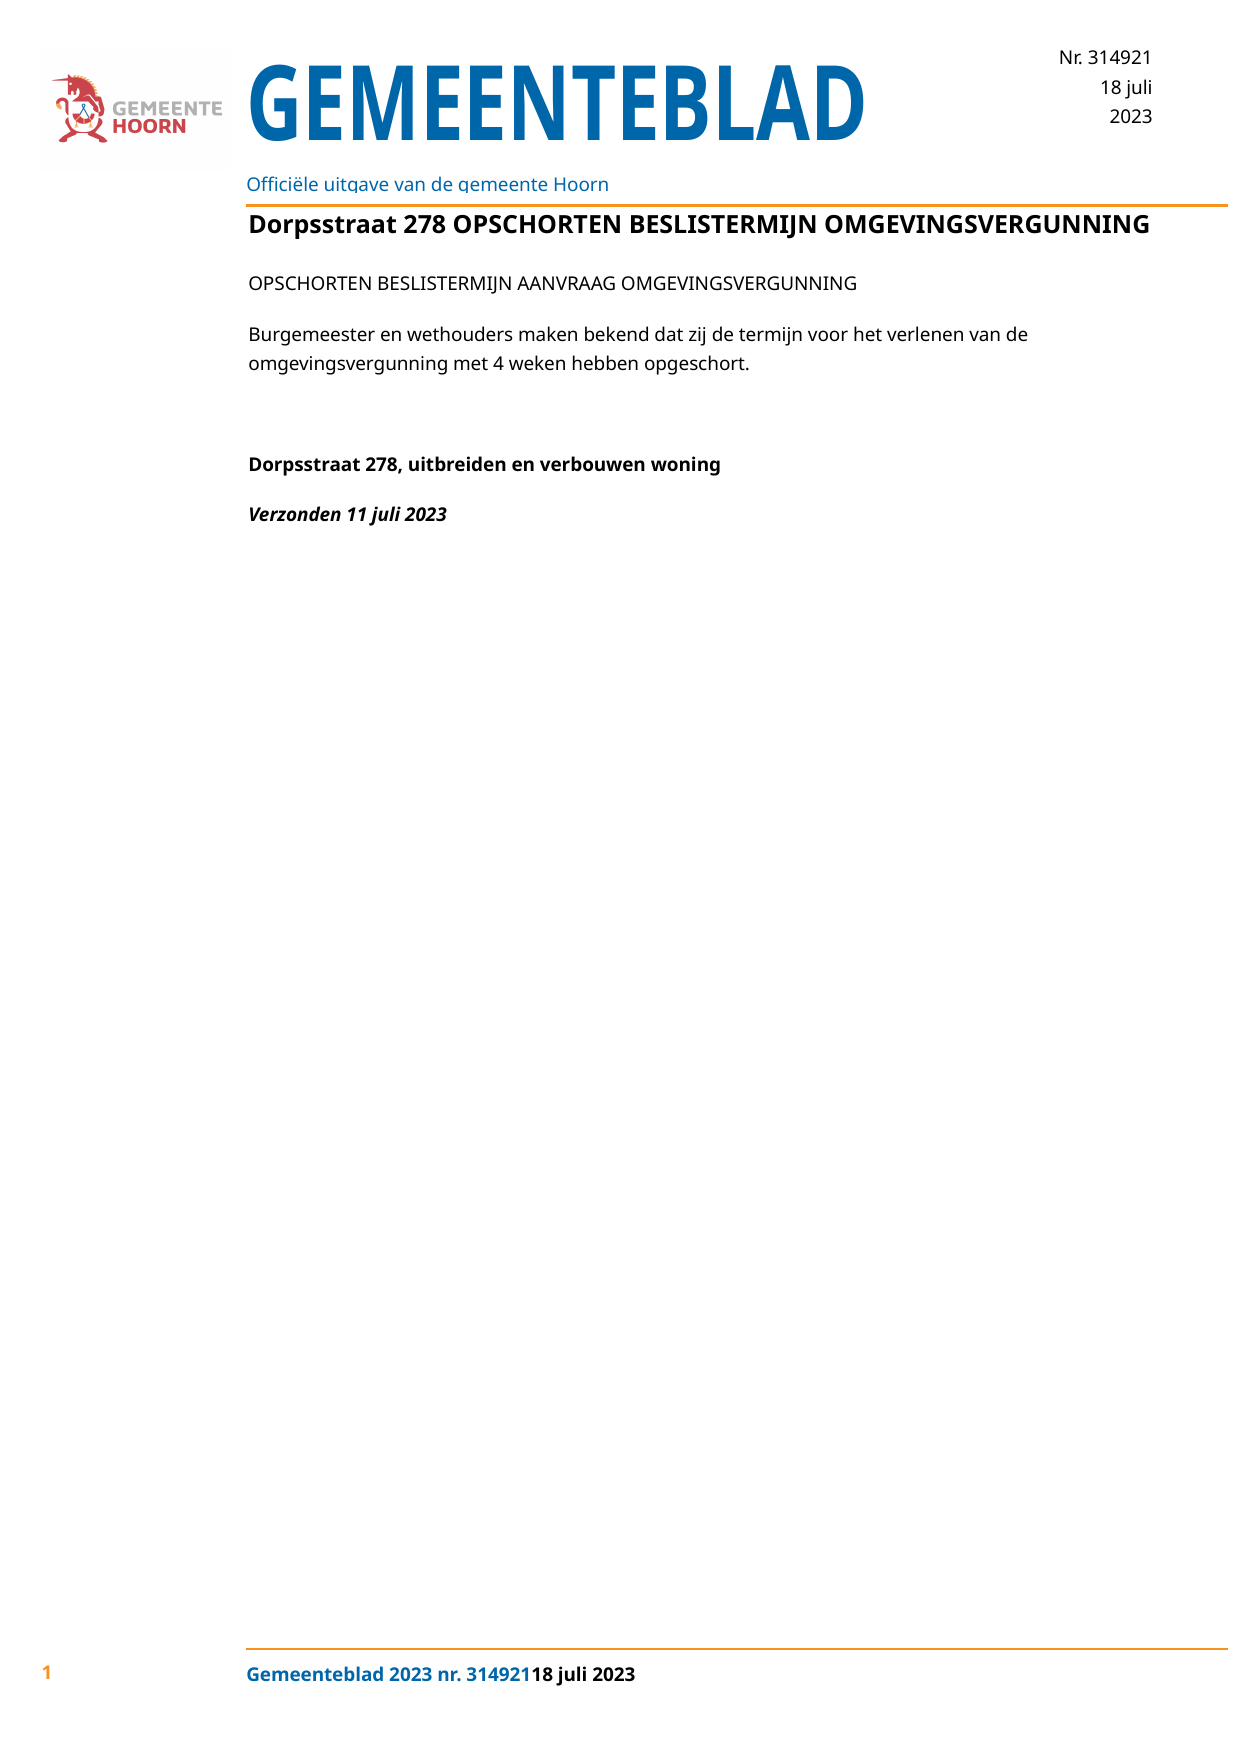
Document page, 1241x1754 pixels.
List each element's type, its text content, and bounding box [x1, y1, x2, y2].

text Dorpsstraat 278, uitbreiden en verbouwen woning [248, 451, 1152, 477]
picture [41, 47, 231, 172]
text Verzonden 11 juli 2023 [248, 502, 1152, 527]
text Dorpsstraat 278 OPSCHORTEN BESLISTERMIJN OMGEVINGSVERGUNNING [248, 207, 1152, 241]
text OPSCHORTEN BESLISTERMIJN AANVRAAG OMGEVINGSVERGUNNING [248, 270, 1152, 296]
text Burgemeester en wethouders maken bekend dat zij de termijn voor het verlenen van de omgevingsvergunning met 4 weken hebben opgeschort. [248, 321, 1152, 376]
